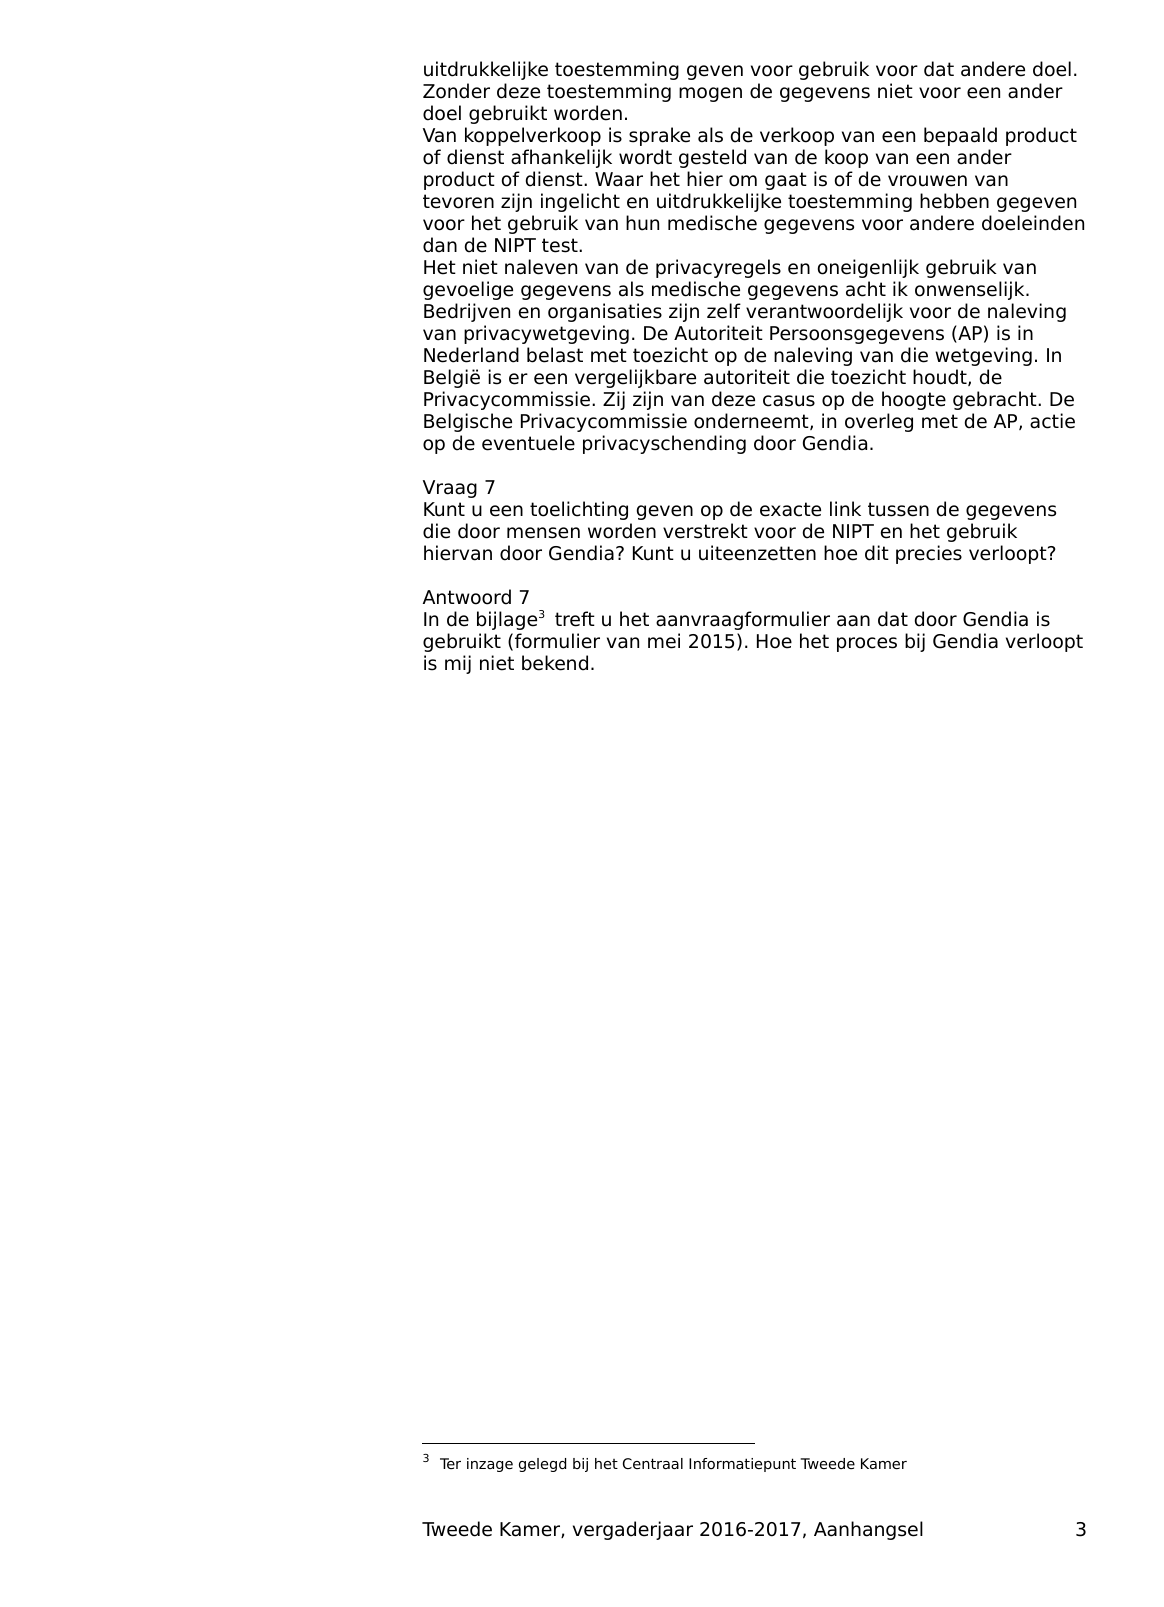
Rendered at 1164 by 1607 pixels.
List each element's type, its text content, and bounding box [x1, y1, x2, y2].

text In de bijlage treft u het aanvraagformulier aan dat door Gendia is gebruikt (formulier van mei 2015). Hoe het proces bij Gendia verloopt is mij niet bekend. [422, 609, 1087, 675]
text uitdrukkelijke toestemming geven voor gebruik voor dat andere doel. Zonder deze toestemming mogen de gegevens niet voor een ander doel gebruikt worden. [422, 59, 1087, 125]
text Vraag 7 [422, 477, 1087, 499]
text Antwoord 7 [422, 587, 1087, 609]
text Ter inzage gelegd bij het Centraal Informatiepunt Tweede Kamer [422, 1452, 1087, 1474]
text Kunt u een toelichting geven op de exacte link tussen de gegevens die door mensen worden verstrekt voor de NIPT en het gebruik hiervan door Gendia? Kunt u uiteenzetten hoe dit precies verloopt? [422, 499, 1087, 565]
text Van koppelverkoop is sprake als de verkoop van een bepaald product of dienst afhankelijk wordt gesteld van de koop van een ander product of dienst. Waar het hier om gaat is of de vrouwen van tevoren zijn ingelicht en uitdrukkelijke toestemming hebben gegeven voor het gebruik van hun medische gegevens voor andere doeleinden dan de NIPT test. [422, 125, 1087, 257]
text Het niet naleven van de privacyregels en oneigenlijk gebruik van gevoelige gegevens als medische gegevens acht ik onwenselijk. [422, 257, 1087, 301]
text Bedrijven en organisaties zijn zelf verantwoordelijk voor de naleving van privacywetgeving. De Autoriteit Persoonsgegevens (AP) is in Nederland belast met toezicht op de naleving van die wetgeving. In België is er een vergelijkbare autoriteit die toezicht houdt, de Privacycommissie. Zij zijn van deze casus op de hoogte gebracht. De Belgische Privacycommissie onderneemt, in overleg met de AP, actie op de eventuele privacyschending door Gendia. [422, 301, 1087, 455]
